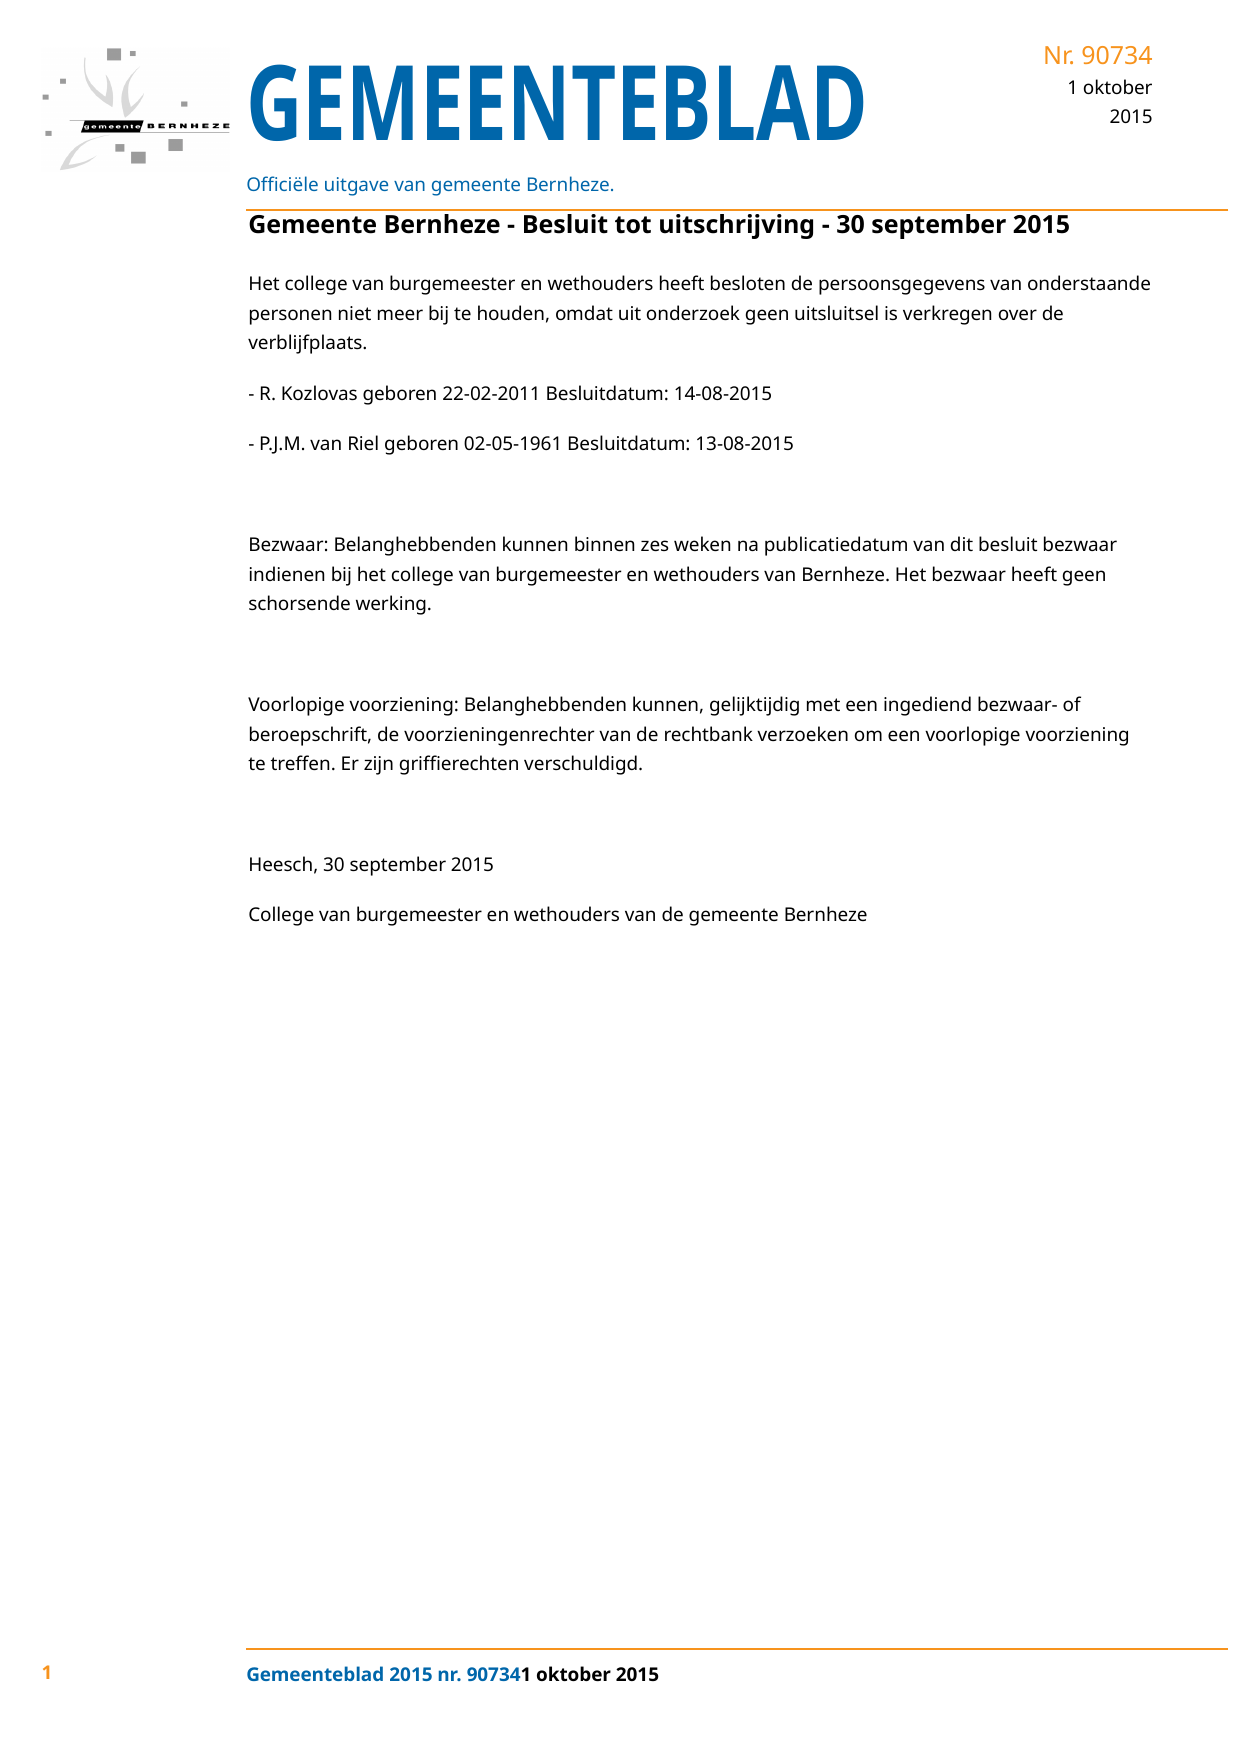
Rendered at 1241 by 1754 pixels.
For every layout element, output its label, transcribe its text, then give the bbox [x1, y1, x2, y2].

text Voorlopige voorziening: Belanghebbenden kunnen, gelijktijdig met een ingediend bezwaar- of beroepschrift, de voorzieningenrechter van de rechtbank verzoeken om een voorlopige voorziening te treffen. Er zijn griffierechten verschuldigd. [248, 691, 1152, 776]
text College van burgemeester en wethouders van de gemeente Bernheze [248, 902, 1152, 927]
text - R. Kozlovas geboren 22-02-2011 Besluitdatum: 14-08-2015 [248, 380, 1152, 406]
text Heesch, 30 september 2015 [248, 851, 1152, 877]
text - P.J.M. van Riel geboren 02-05-1961 Besluitdatum: 13-08-2015 [248, 430, 1152, 456]
text Bezwaar: Belanghebbenden kunnen binnen zes weken na publicatiedatum van dit besluit bezwaar indienen bij het college van burgemeester en wethouders van Bernheze. Het bezwaar heeft geen schorsende werking. [248, 531, 1152, 616]
text Gemeente Bernheze - Besluit tot uitschrijving - 30 september 2015 [248, 211, 1152, 241]
picture [41, 47, 231, 172]
text Het college van burgemeester en wethouders heeft besloten de persoonsgegevens van onderstaande personen niet meer bij te houden, omdat uit onderzoek geen uitsluitsel is verkregen over de verblijfplaats. [248, 270, 1152, 355]
